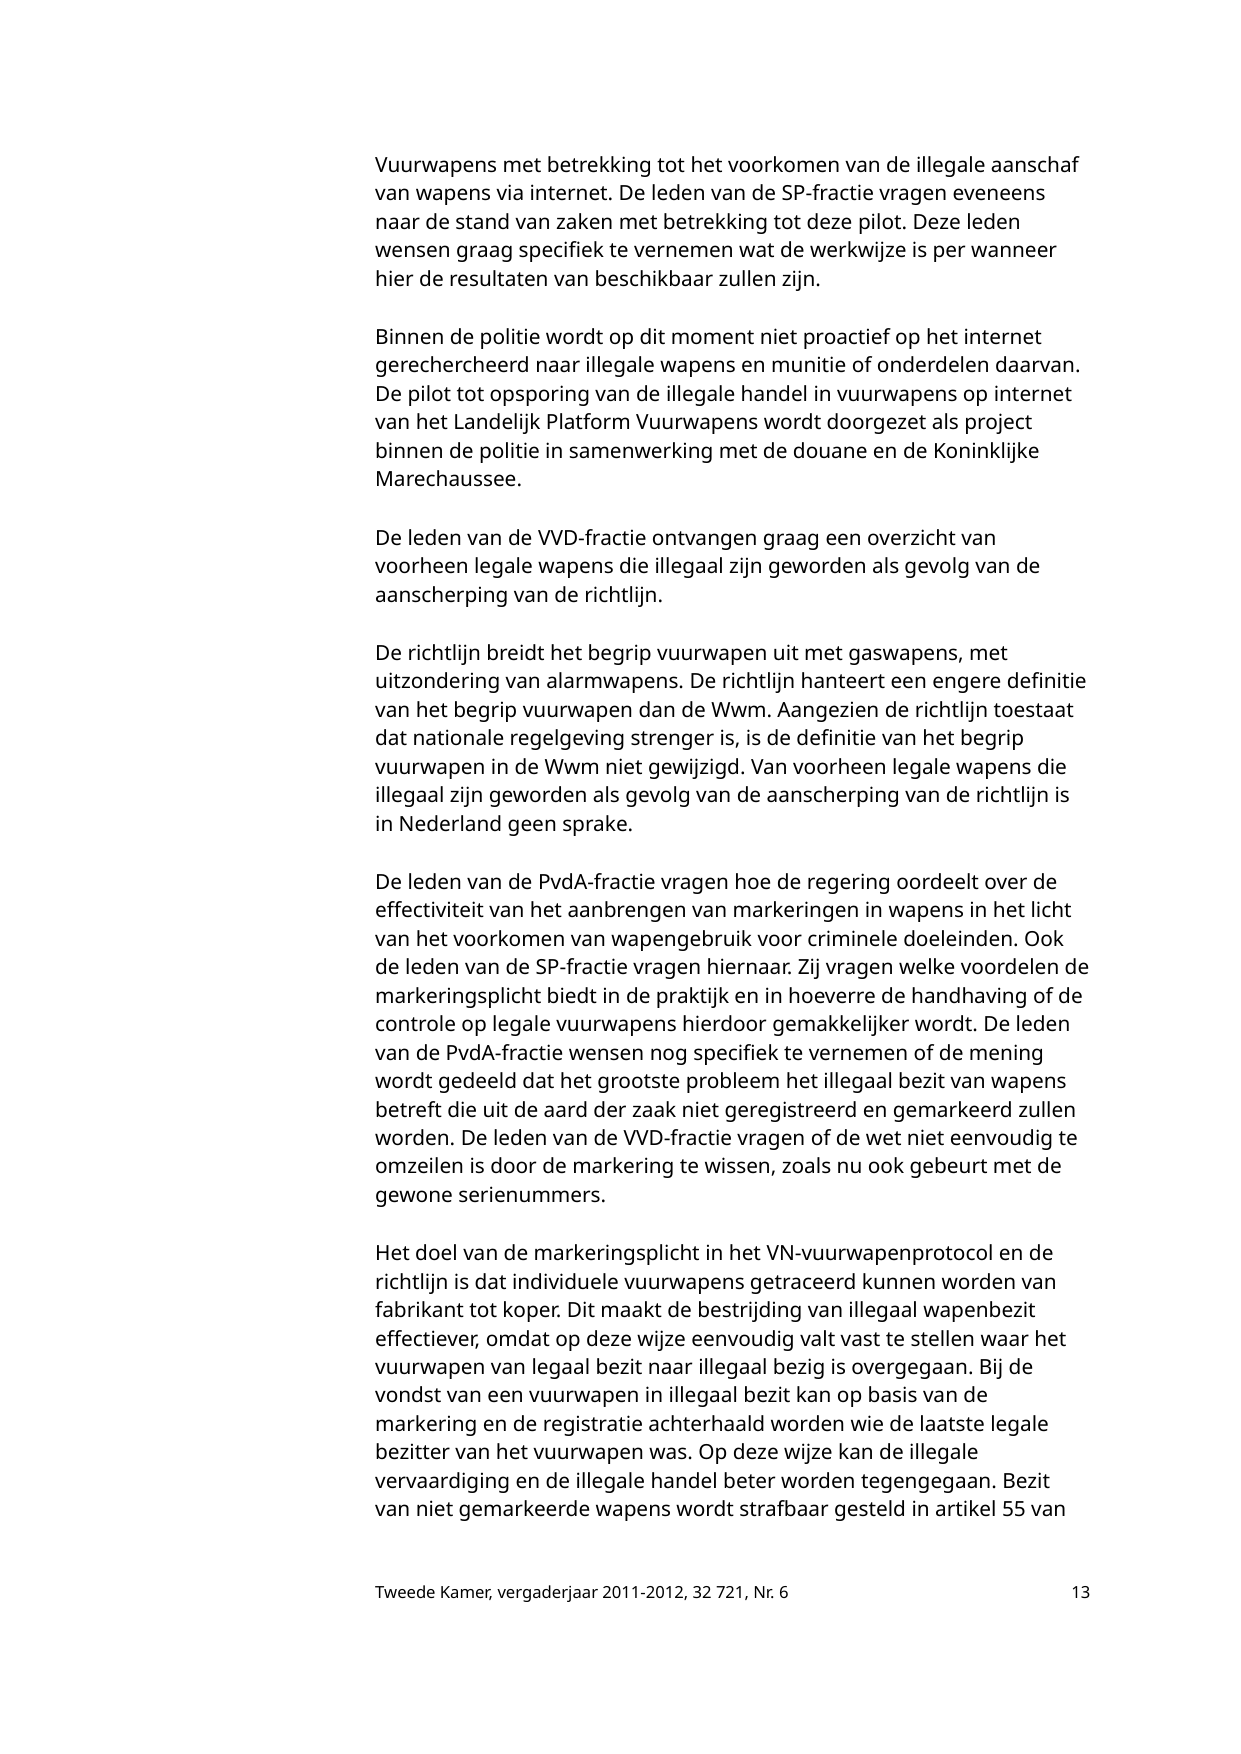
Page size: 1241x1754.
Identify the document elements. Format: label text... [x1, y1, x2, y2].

text De richtlijn breidt het begrip vuurwapen uit met gaswapens, met uitzondering van alarmwapens. De richtlijn hanteert een engere definitie van het begrip vuurwapen dan de Wwm. Aangezien de richtlijn toestaat dat nationale regelgeving strenger is, is de definitie van het begrip vuurwapen in de Wwm niet gewijzigd. Van voorheen legale wapens die illegaal zijn geworden als gevolg van de aanscherping van de richtlijn is in Nederland geen sprake. [375, 638, 1090, 837]
text De leden van de VVD-fractie ontvangen graag een overzicht van voorheen legale wapens die illegaal zijn geworden als gevolg van de aanscherping van de richtlijn. [375, 523, 1090, 608]
text De leden van de PvdA-fractie vragen hoe de regering oordeelt over de effectiviteit van het aanbrengen van markeringen in wapens in het licht van het voorkomen van wapengebruik voor criminele doeleinden. Ook de leden van de SP-fractie vragen hiernaar. Zij vragen welke voordelen de markeringsplicht biedt in de praktijk en in hoeverre de handhaving of de controle op legale vuurwapens hierdoor gemakkelijker wordt. De leden van de PvdA-fractie wensen nog specifiek te vernemen of de mening wordt gedeeld dat het grootste probleem het illegaal bezit van wapens betreft die uit de aard der zaak niet geregistreerd en gemarkeerd zullen worden. De leden van de VVD-fractie vragen of de wet niet eenvoudig te omzeilen is door de markering te wissen, zoals nu ook gebeurt met de gewone serienummers. [375, 867, 1090, 1208]
text Het doel van de markeringsplicht in het VN-vuurwapenprotocol en de richtlijn is dat individuele vuurwapens getraceerd kunnen worden van fabrikant tot koper. Dit maakt de bestrijding van illegaal wapenbezit effectiever, omdat op deze wijze eenvoudig valt vast te stellen waar het vuurwapen van legaal bezit naar illegaal bezig is overgegaan. Bij de vondst van een vuurwapen in illegaal bezit kan op basis van de markering en de registratie achterhaald worden wie de laatste legale bezitter van het vuurwapen was. Op deze wijze kan de illegale vervaardiging en de illegale handel beter worden tegengegaan. Bezit van niet gemarkeerde wapens wordt strafbaar gesteld in artikel 55 van [375, 1238, 1090, 1523]
text Binnen de politie wordt op dit moment niet proactief op het internet gerechercheerd naar illegale wapens en munitie of onderdelen daarvan. De pilot tot opsporing van de illegale handel in vuurwapens op internet van het Landelijk Platform Vuurwapens wordt doorgezet als project binnen de politie in samenwerking met de douane en de Koninklijke Marechaussee. [375, 322, 1090, 493]
text Vuurwapens met betrekking tot het voorkomen van de illegale aanschaf van wapens via internet. De leden van de SP-fractie vragen eveneens naar de stand van zaken met betrekking tot deze pilot. Deze leden wensen graag specifiek te vernemen wat de werkwijze is per wanneer hier de resultaten van beschikbaar zullen zijn. [375, 150, 1090, 292]
